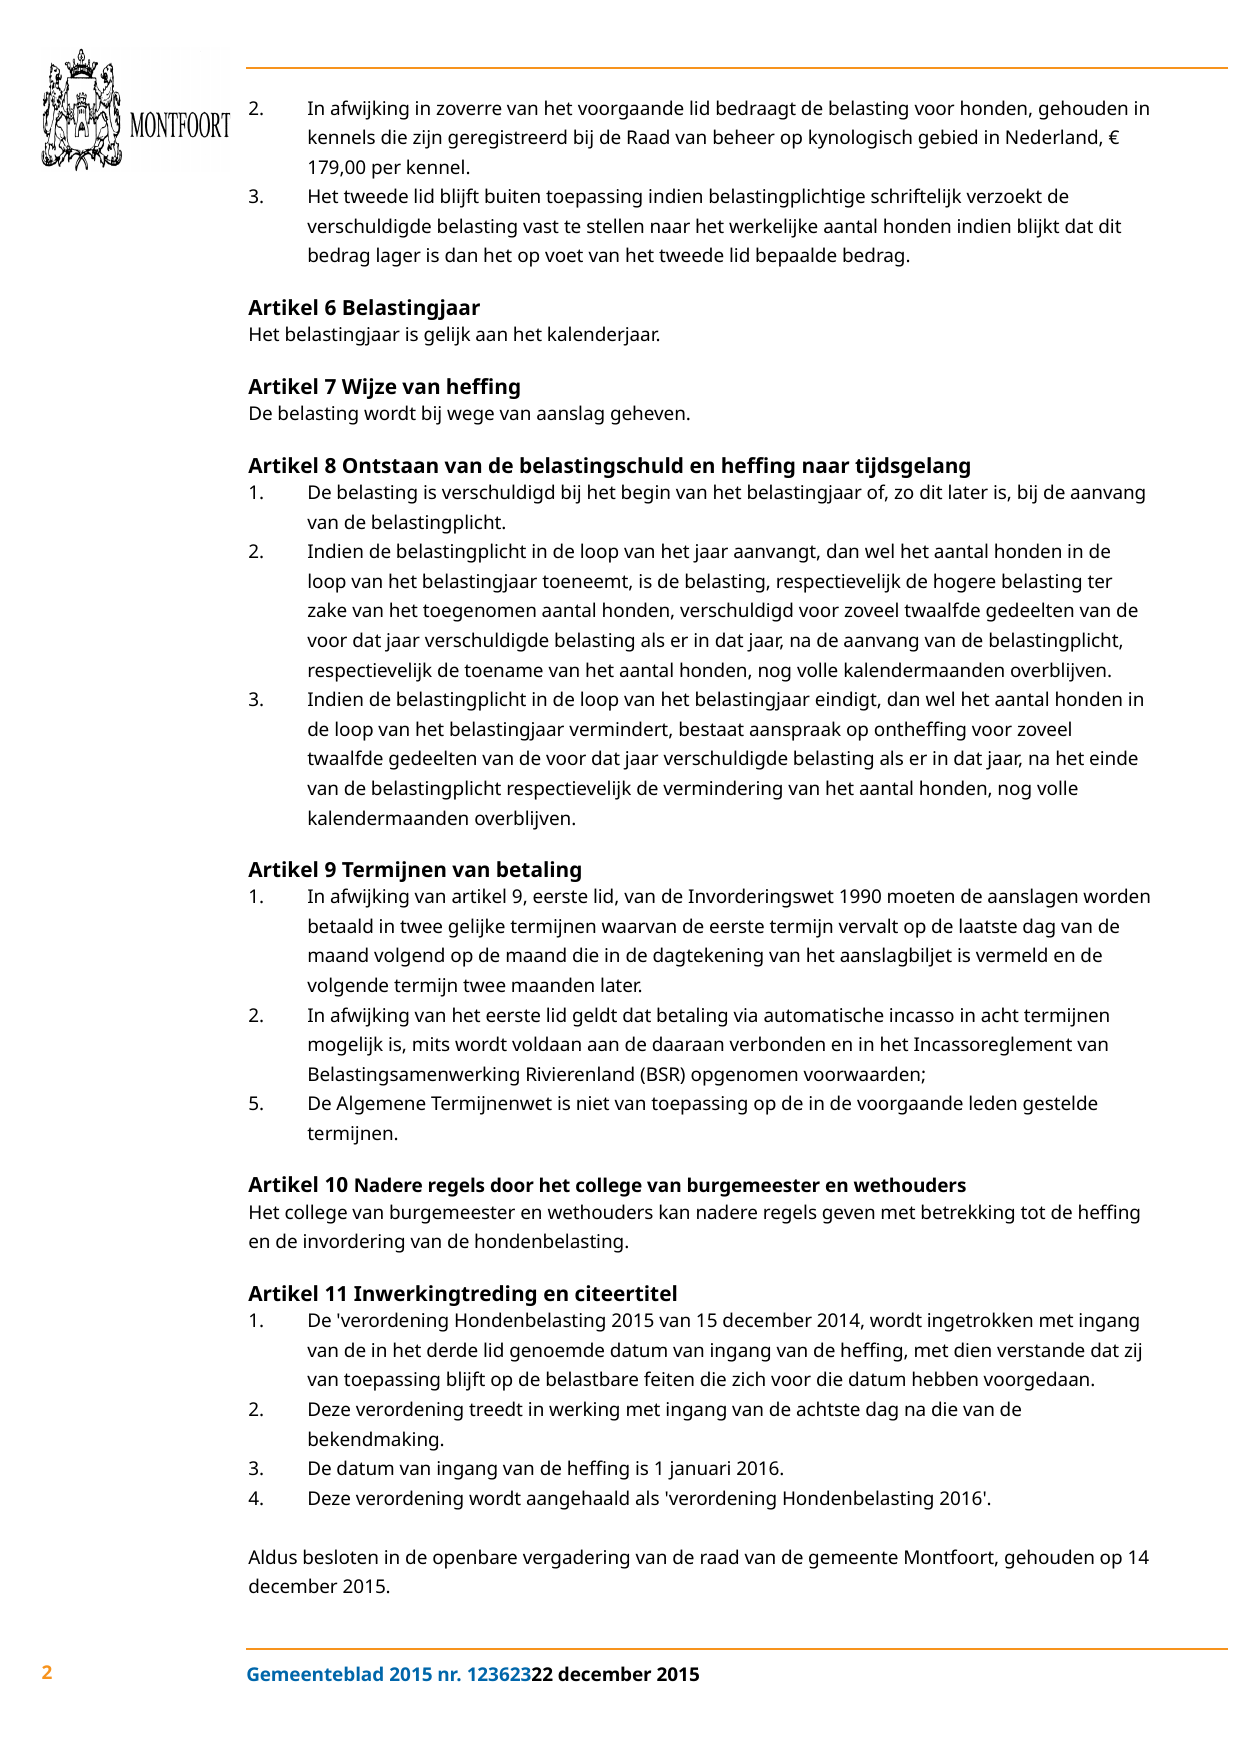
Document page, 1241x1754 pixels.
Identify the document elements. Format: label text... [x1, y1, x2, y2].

list Deze verordening wordt aangehaald als 'verordening Hondenbelasting 2016'. [248, 1485, 1152, 1511]
list De belasting is verschuldigd bij het begin van het belastingjaar of, zo dit later is, bij de aanvang van de belastingplicht. [248, 479, 1152, 534]
text Artikel 8 Ontstaan van de belastingschuld en heffing naar tijdsgelang [248, 451, 1152, 479]
list In afwijking in zoverre van het voorgaande lid bedraagt de belasting voor honden, gehouden in kennels die zijn geregistreerd bij de Raad van beheer op kynologisch gebied in Nederland, € 179,00 per kennel. [248, 95, 1152, 180]
list De datum van ingang van de heffing is 1 januari 2016. [248, 1455, 1152, 1481]
list De Algemene Termijnenwet is niet van toepassing op de in de voorgaande leden gestelde termijnen. [248, 1091, 1152, 1146]
list Indien de belastingplicht in de loop van het belastingjaar eindigt, dan wel het aantal honden in de loop van het belastingjaar vermindert, bestaat aanspraak op ontheffing voor zoveel twaalfde gedeelten van de voor dat jaar verschuldigde belasting als er in dat jaar, na het einde van de belastingplicht respectievelijk de vermindering van het aantal honden, nog volle kalendermaanden overblijven. [248, 686, 1152, 830]
text Aldus besloten in de openbare vergadering van de raad van de gemeente Montfoort, gehouden op 14 december 2015. [248, 1544, 1152, 1599]
list Indien de belastingplicht in de loop van het jaar aanvangt, dan wel het aantal honden in de loop van het belastingjaar toeneemt, is de belasting, respectievelijk de hogere belasting ter zake van het toegenomen aantal honden, verschuldigd voor zoveel twaalfde gedeelten van de voor dat jaar verschuldigde belasting als er in dat jaar, na de aanvang van de belastingplicht, respectievelijk de toename van het aantal honden, nog volle kalendermaanden overblijven. [248, 538, 1152, 682]
text Artikel 7 Wijze van heffing [248, 372, 1152, 400]
text Het college van burgemeester en wethouders kan nadere regels geven met betrekking tot de heffing en de invordering van de hondenbelasting. [248, 1199, 1152, 1254]
text De belasting wordt bij wege van aanslag geheven. [248, 400, 1152, 426]
list In afwijking van artikel 9, eerste lid, van de Invorderingswet 1990 moeten de aanslagen worden betaald in twee gelijke termijnen waarvan de eerste termijn vervalt op de laatste dag van de maand volgend op de maand die in de dagtekening van het aanslagbiljet is vermeld en de volgende termijn twee maanden later. [248, 883, 1152, 998]
text Artikel 10 Nadere regels door het college van burgemeester en wethouders [248, 1171, 1152, 1199]
list In afwijking van het eerste lid geldt dat betaling via automatische incasso in acht termijnen mogelijk is, mits wordt voldaan aan de daaraan verbonden en in het Incassoreglement van Belastingsamenwerking Rivierenland (BSR) opgenomen voorwaarden; [248, 1002, 1152, 1087]
text Artikel 11 Inwerkingtreding en citeertitel [248, 1279, 1152, 1307]
list Het tweede lid blijft buiten toepassing indien belastingplichtige schriftelijk verzoekt de verschuldigde belasting vast te stellen naar het werkelijke aantal honden indien blijkt dat dit bedrag lager is dan het op voet van het tweede lid bepaalde bedrag. [248, 183, 1152, 268]
list De 'verordening Hondenbelasting 2015 van 15 december 2014, wordt ingetrokken met ingang van de in het derde lid genoemde datum van ingang van de heffing, met dien verstande dat zij van toepassing blijft op de belastbare feiten die zich voor die datum hebben voorgedaan. [248, 1307, 1152, 1392]
text Artikel 9 Termijnen van betaling [248, 855, 1152, 883]
text Artikel 6 Belastingjaar [248, 293, 1152, 322]
picture [41, 47, 231, 172]
list Deze verordening treedt in werking met ingang van de achtste dag na die van de bekendmaking. [248, 1396, 1152, 1452]
text Het belastingjaar is gelijk aan het kalenderjaar. [248, 322, 1152, 347]
